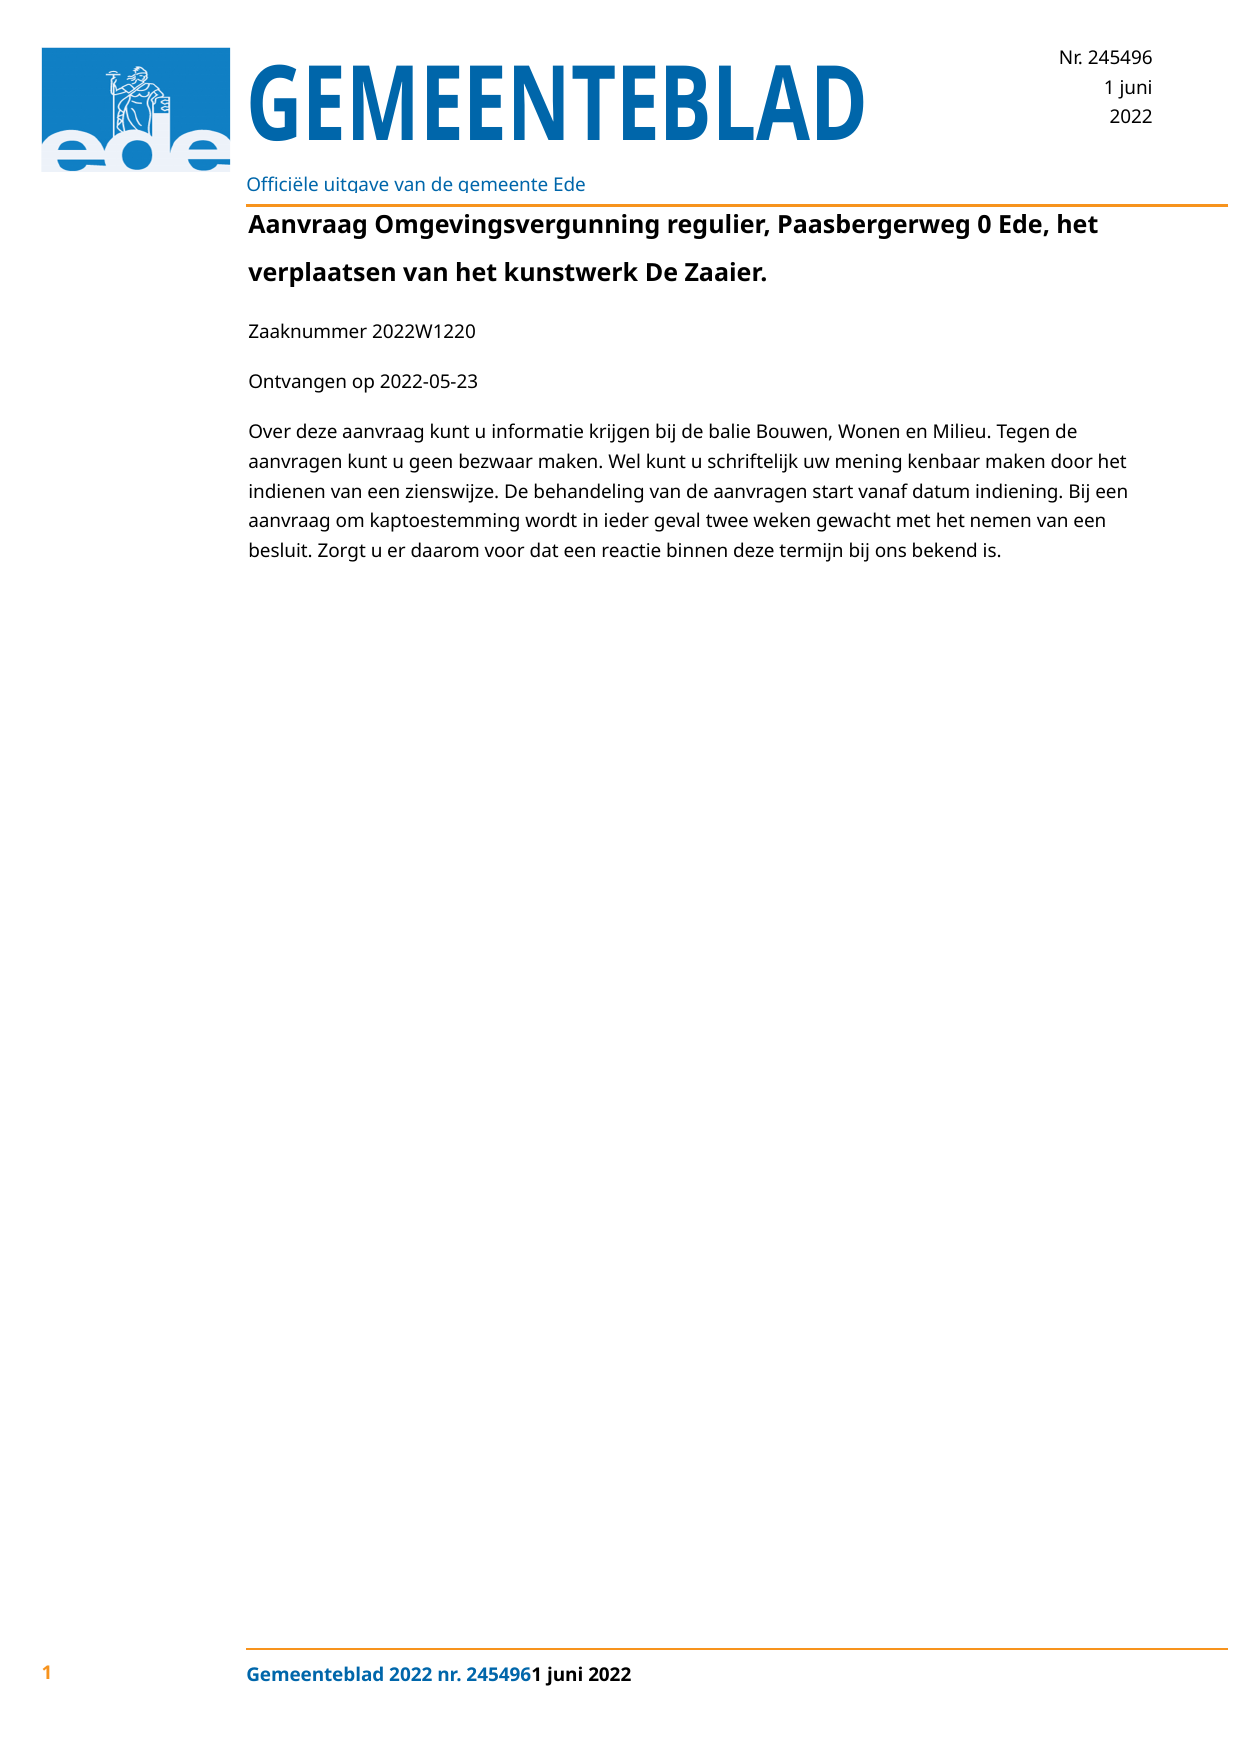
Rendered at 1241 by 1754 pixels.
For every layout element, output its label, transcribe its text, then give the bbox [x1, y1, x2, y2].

text Over deze aanvraag kunt u informatie krijgen bij de balie Bouwen, Wonen en Milieu. Tegen de aanvragen kunt u geen bezwaar maken. Wel kunt u schriftelijk uw mening kenbaar maken door het indienen van een zienswijze. De behandeling van de aanvragen start vanaf datum indiening. Bij een aanvraag om kaptoestemming wordt in ieder geval twee weken gewacht met het nemen van een besluit. Zorgt u er daarom voor dat een reactie binnen deze termijn bij ons bekend is. [248, 419, 1152, 563]
text Ontvangen op 2022-05-23 [248, 368, 1152, 394]
picture [41, 47, 231, 172]
text Zaaknummer 2022W1220 [248, 318, 1152, 344]
text Aanvraag Omgevingsvergunning regulier, Paasbergerweg 0 Ede, het verplaatsen van het kunstwerk De Zaaier. [248, 207, 1152, 288]
